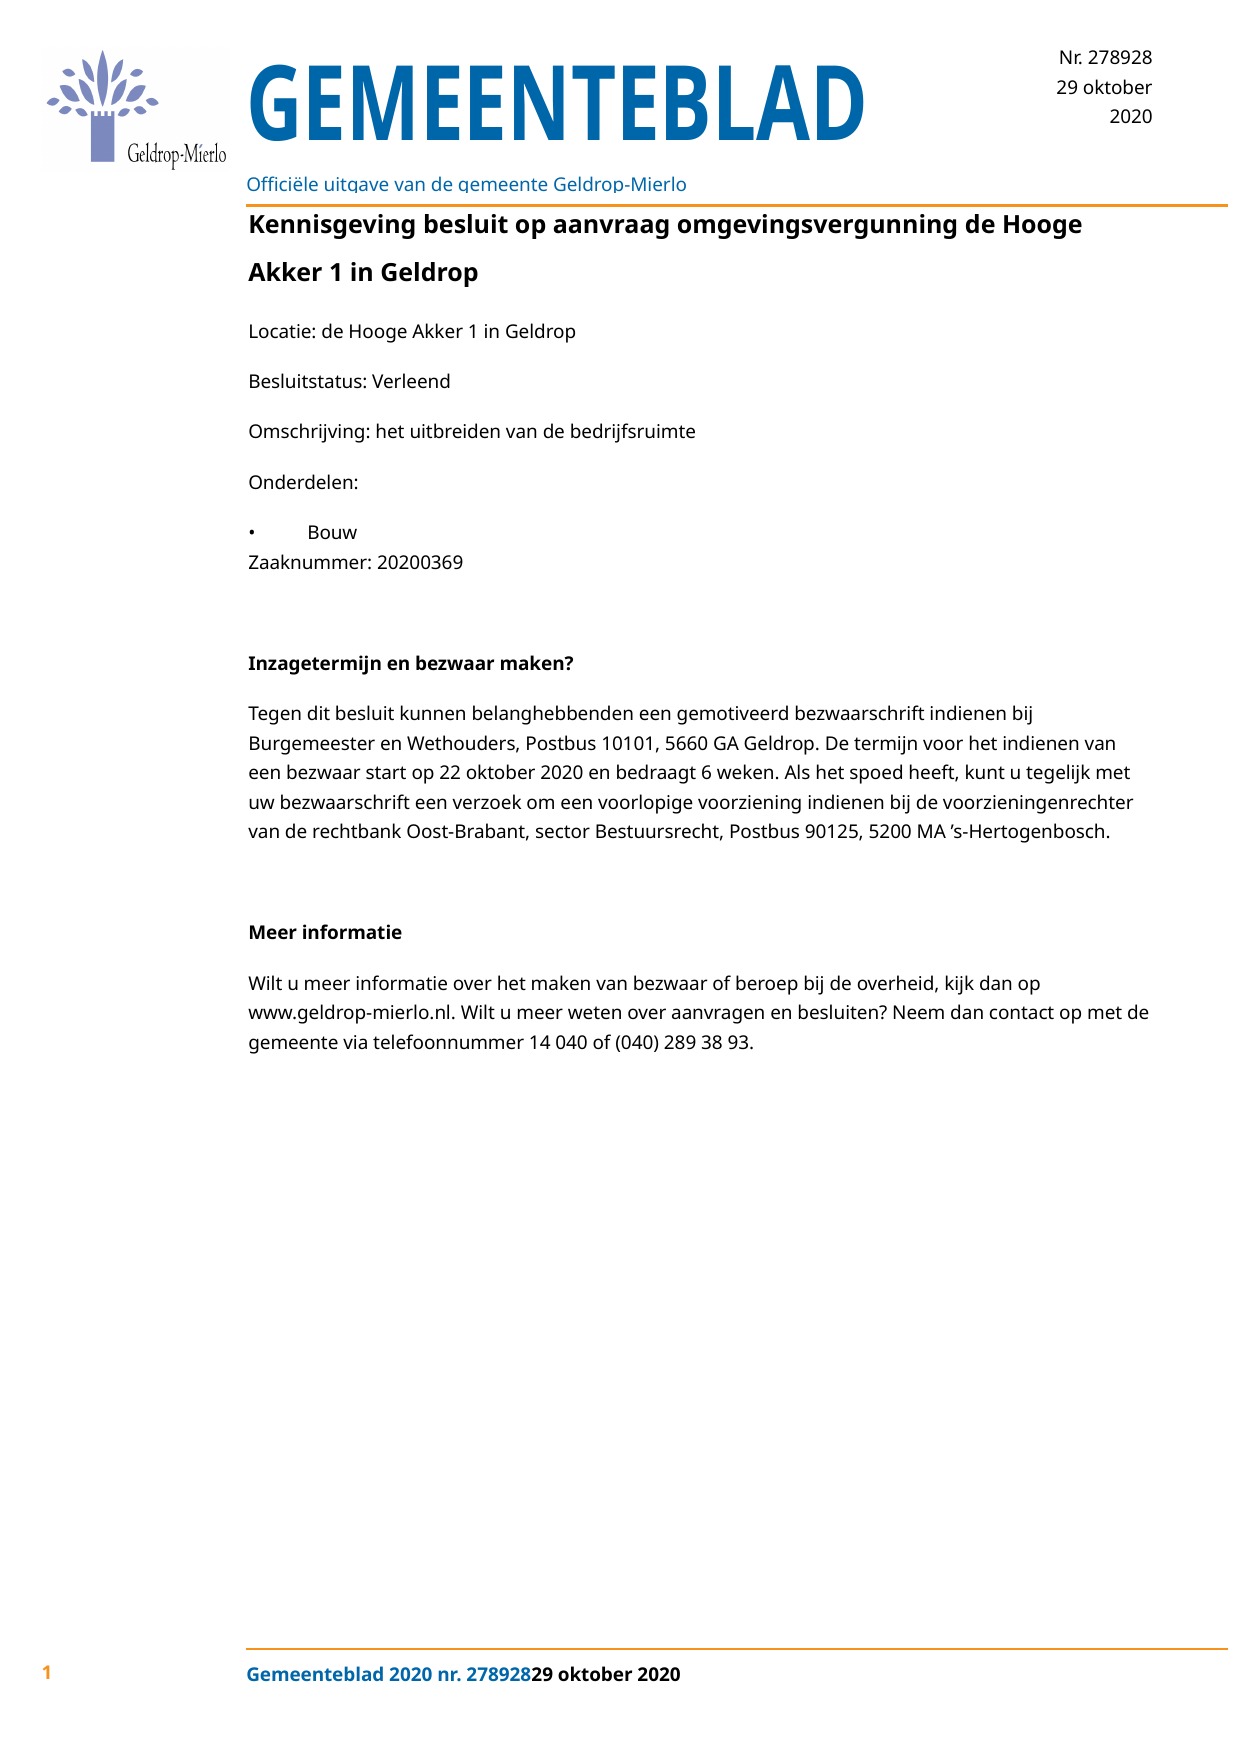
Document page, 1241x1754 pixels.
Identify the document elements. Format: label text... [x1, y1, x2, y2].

text Wilt u meer informatie over het maken van bezwaar of beroep bij de overheid, kijk dan op www.geldrop-mierlo.nl. Wilt u meer weten over aanvragen en besluiten? Neem dan contact op met de gemeente via telefoonnummer 14 040 of (040) 289 38 93. [248, 970, 1152, 1055]
text Besluitstatus: Verleend [248, 368, 1152, 394]
text Kennisgeving besluit op aanvraag omgevingsvergunning de Hooge Akker 1 in Geldrop [248, 207, 1152, 288]
list Bouw [248, 519, 1152, 545]
text Omschrijving: het uitbreiden van de bedrijfsruimte [248, 419, 1152, 444]
text Tegen dit besluit kunnen belanghebbenden een gemotiveerd bezwaarschrift indienen bij Burgemeester en Wethouders, Postbus 10101, 5660 GA Geldrop. De termijn voor het indienen van een bezwaar start op 22 oktober 2020 en bedraagt 6 weken. Als het spoed heeft, kunt u tegelijk met uw bezwaarschrift een verzoek om een voorlopige voorziening indienen bij de voorzieningenrechter van de rechtbank Oost-Brabant, sector Bestuursrecht, Postbus 90125, 5200 MA ’s-Hertogenbosch. [248, 700, 1152, 844]
picture [41, 47, 231, 172]
text Locatie: de Hooge Akker 1 in Geldrop [248, 318, 1152, 344]
text Meer informatie [248, 919, 1152, 945]
text Onderdelen: [248, 469, 1152, 495]
text Zaaknummer: 20200369 [248, 549, 1152, 575]
text Inzagetermijn en bezwaar maken? [248, 650, 1152, 676]
